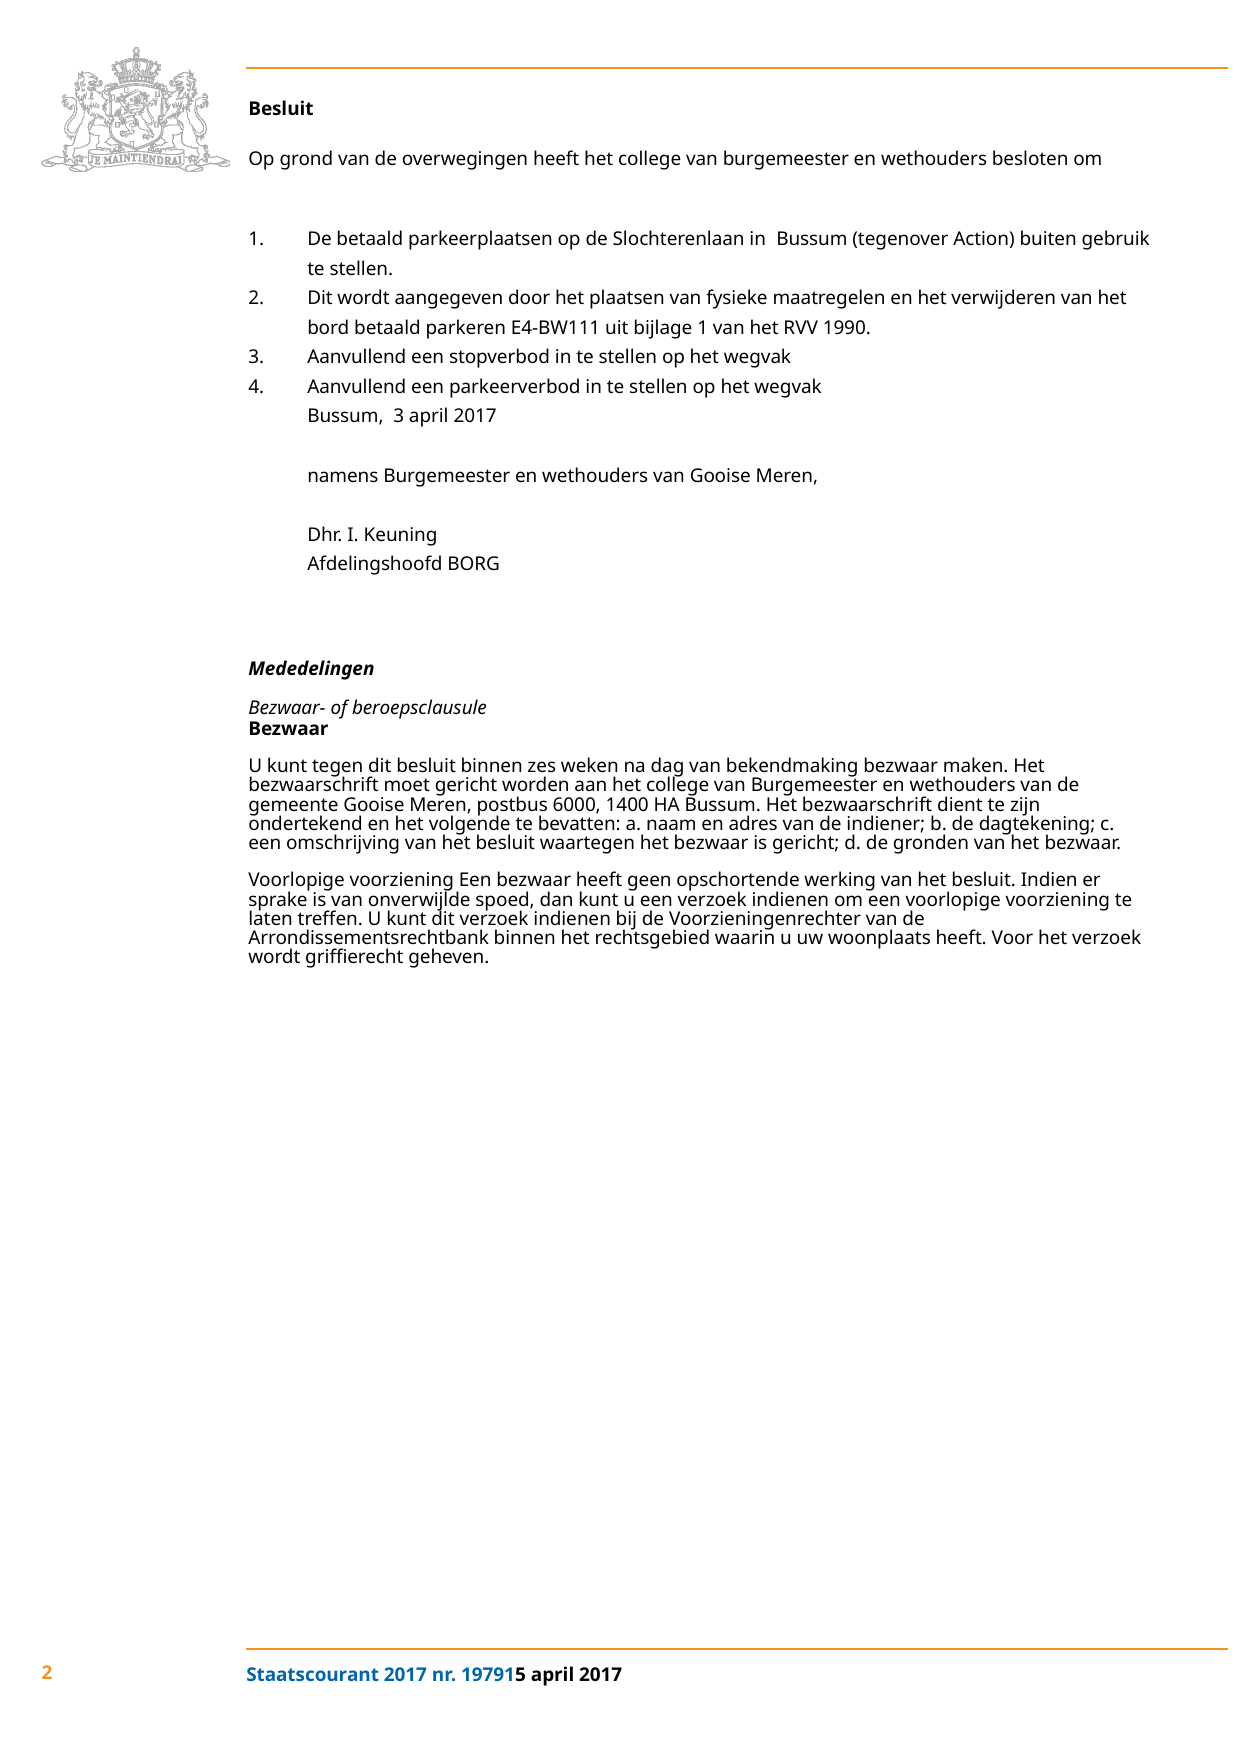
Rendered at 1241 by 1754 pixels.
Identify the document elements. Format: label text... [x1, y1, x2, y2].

text Mededelingen [248, 655, 1152, 681]
list Aanvullend een parkeerverbod in te stellen op het wegvak [248, 373, 1152, 399]
picture [41, 47, 231, 172]
text Op grond van de overwegingen heeft het college van burgemeester en wethouders besloten om [248, 145, 1152, 171]
list Dhr. I. Keuning [248, 521, 1152, 547]
text Bezwaar [248, 720, 1152, 739]
list Aanvullend een stopverbod in te stellen op het wegvak [248, 343, 1152, 369]
list Afdelingshoofd BORG [248, 551, 1152, 576]
text Besluit [248, 95, 1152, 121]
text Voorlopige voorziening Een bezwaar heeft geen opschortende werking van het besluit. Indien er sprake is van onverwijlde spoed, dan kunt u een verzoek indienen om een voorlopige voorziening te laten treffen. U kunt dit verzoek indienen bij de Voorzieningenrechter van de Arrondissementsrechtbank binnen het rechtsgebied waarin u uw woonplaats heeft. Voor het verzoek wordt griffierecht geheven. [248, 871, 1152, 968]
list namens Burgemeester en wethouders van Gooise Meren, [248, 462, 1152, 488]
text U kunt tegen dit besluit binnen zes weken na dag van bekendmaking bezwaar maken. Het bezwaarschrift moet gericht worden aan het college van Burgemeester en wethouders van de gemeente Gooise Meren, postbus 6000, 1400 HA Bussum. Het bezwaarschrift dient te zijn ondertekend en het volgende te bevatten: a. naam en adres van de indiener; b. de dagtekening; c. een omschrijving van het besluit waartegen het bezwaar is gericht; d. de gronden van het bezwaar. [248, 757, 1152, 853]
list Dit wordt aangegeven door het plaatsen van fysieke maatregelen en het verwijderen van het bord betaald parkeren E4-BW111 uit bijlage 1 van het RVV 1990. [248, 284, 1152, 340]
text Bezwaar- of beroepsclausule [248, 694, 1152, 720]
list De betaald parkeerplaatsen op de Slochterenlaan in Bussum (tegenover Action) buiten gebruik te stellen. [248, 225, 1152, 281]
list Bussum, 3 april 2017 [248, 403, 1152, 428]
